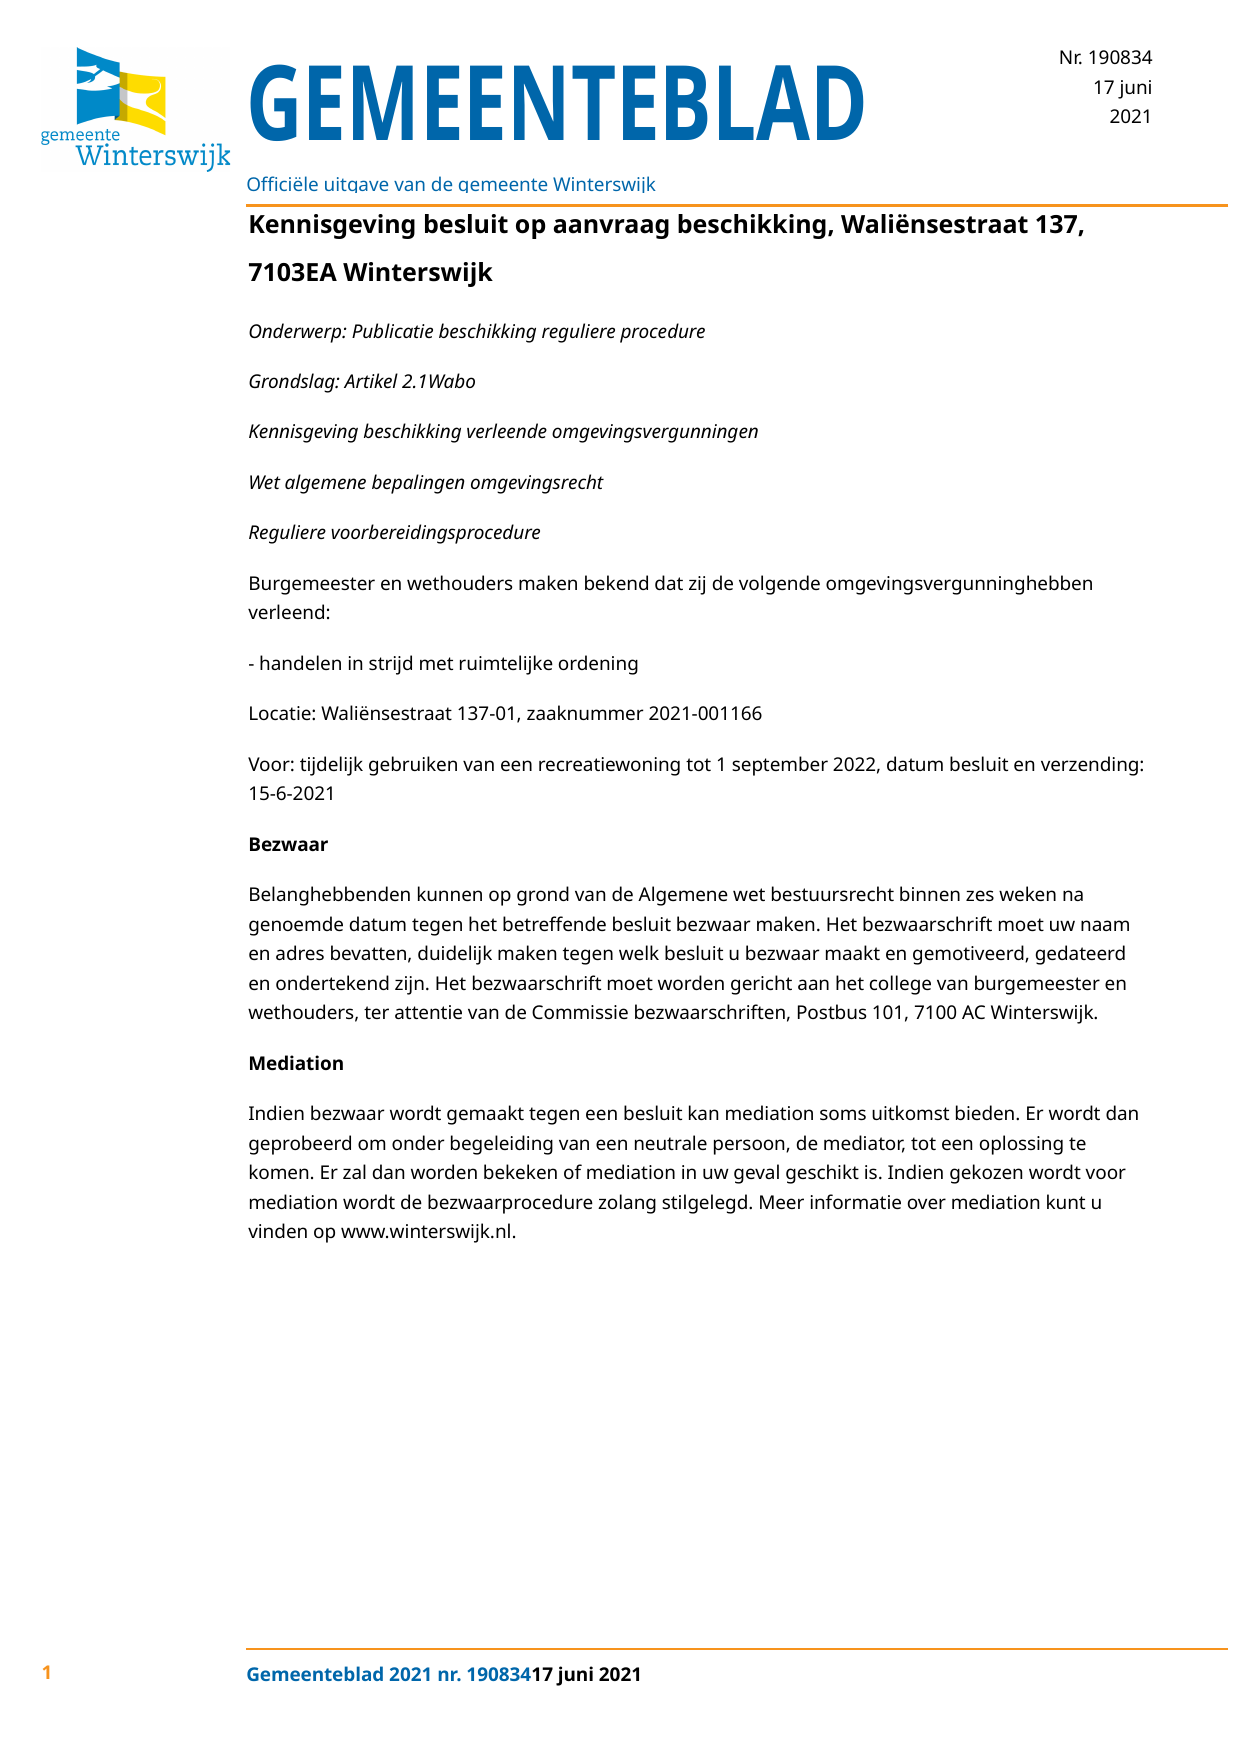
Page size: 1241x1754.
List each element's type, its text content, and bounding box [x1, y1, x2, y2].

text Wet algemene bepalingen omgevingsrecht [248, 469, 1152, 495]
text Voor: tijdelijk gebruiken van een recreatiewoning tot 1 september 2022, datum besluit en verzending: 15-6-2021 [248, 751, 1152, 806]
text Belanghebbenden kunnen op grond van de Algemene wet bestuursrecht binnen zes weken na genoemde datum tegen het betreffende besluit bezwaar maken. Het bezwaarschrift moet uw naam en adres bevatten, duidelijk maken tegen welk besluit u bezwaar maakt en gemotiveerd, gedateerd en ondertekend zijn. Het bezwaarschrift moet worden gericht aan het college van burgemeester en wethouders, ter attentie van de Commissie bezwaarschriften, Postbus 101, 7100 AC Winterswijk. [248, 881, 1152, 1025]
text Kennisgeving besluit op aanvraag beschikking, Waliënsestraat 137, 7103EA Winterswijk [248, 207, 1152, 288]
text Indien bezwaar wordt gemaakt tegen een besluit kan mediation soms uitkomst bieden. Er wordt dan geprobeerd om onder begeleiding van een neutrale persoon, de mediator, tot een oplossing te komen. Er zal dan worden bekeken of mediation in uw geval geschikt is. Indien gekozen wordt voor mediation wordt de bezwaarprocedure zolang stilgelegd. Meer informatie over mediation kunt u vinden op www.winterswijk.nl. [248, 1100, 1152, 1244]
text Bezwaar [248, 831, 1152, 857]
text Onderwerp: Publicatie beschikking reguliere procedure [248, 318, 1152, 344]
text Burgemeester en wethouders maken bekend dat zij de volgende omgevingsvergunninghebben verleend: [248, 570, 1152, 625]
text Reguliere voorbereidingsprocedure [248, 519, 1152, 545]
text Kennisgeving beschikking verleende omgevingsvergunningen [248, 419, 1152, 444]
picture [41, 47, 231, 172]
text Mediation [248, 1050, 1152, 1076]
text Locatie: Waliënsestraat 137-01, zaaknummer 2021-001166 [248, 700, 1152, 726]
text - handelen in strijd met ruimtelijke ordening [248, 650, 1152, 676]
picture [225, 153, 231, 162]
text Grondslag: Artikel 2.1Wabo [248, 368, 1152, 394]
